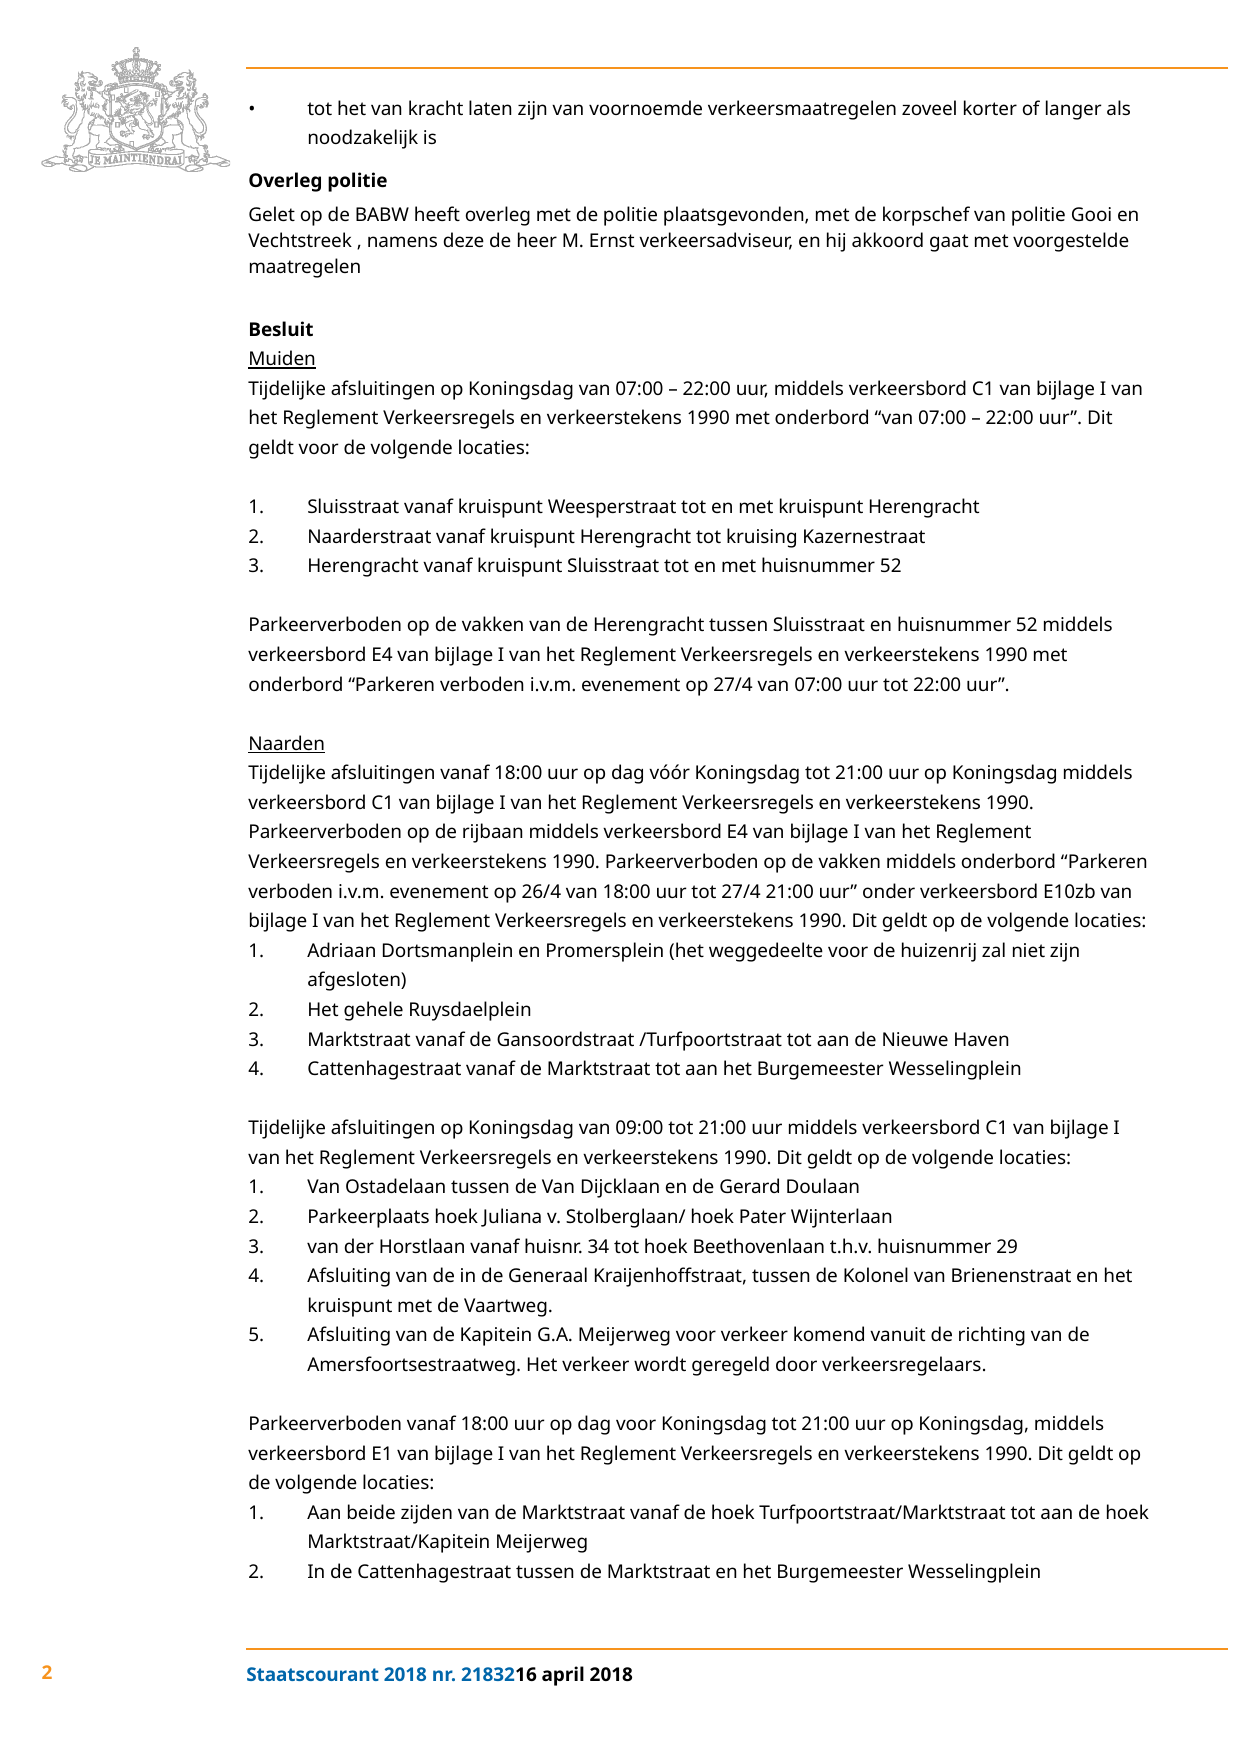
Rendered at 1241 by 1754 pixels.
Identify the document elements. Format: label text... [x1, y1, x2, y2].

text Besluit [248, 316, 1152, 341]
text Gelet op de BABW heeft overleg met de politie plaatsgevonden, met de korpschef van politie Gooi en Vechtstreek , namens deze de heer M. Ernst verkeersadviseur, en hij akkoord gaat met voorgestelde maatregelen [248, 202, 1152, 279]
text Parkeerverboden op de vakken van de Herengracht tussen Sluisstraat en huisnummer 52 middels verkeersbord E4 van bijlage I van het Reglement Verkeersregels en verkeerstekens 1990 met onderbord “Parkeren verboden i.v.m. evenement op 27/4 van 07:00 uur tot 22:00 uur”. [248, 612, 1152, 696]
list In de Cattenhagestraat tussen de Marktstraat en het Burgemeester Wesselingplein [248, 1558, 1152, 1584]
list van der Horstlaan vanaf huisnr. 34 tot hoek Beethovenlaan t.h.v. huisnummer 29 [248, 1233, 1152, 1258]
text Tijdelijke afsluitingen op Koningsdag van 09:00 tot 21:00 uur middels verkeersbord C1 van bijlage I van het Reglement Verkeersregels en verkeerstekens 1990. Dit geldt op de volgende locaties: [248, 1114, 1152, 1170]
text Parkeerverboden vanaf 18:00 uur op dag voor Koningsdag tot 21:00 uur op Koningsdag, middels verkeersbord E1 van bijlage I van het Reglement Verkeersregels en verkeerstekens 1990. Dit geldt op de volgende locaties: [248, 1410, 1152, 1495]
list Afsluiting van de in de Generaal Kraijenhoffstraat, tussen de Kolonel van Brienenstraat en het kruispunt met de Vaartweg. [248, 1262, 1152, 1318]
text Muiden [248, 345, 1152, 371]
list Sluisstraat vanaf kruispunt Weesperstraat tot en met kruispunt Herengracht [248, 493, 1152, 519]
list Adriaan Dortsmanplein en Promersplein (het weggedeelte voor de huizenrij zal niet zijn afgesloten) [248, 937, 1152, 992]
text Tijdelijke afsluitingen op Koningsdag van 07:00 – 22:00 uur, middels verkeersbord C1 van bijlage I van het Reglement Verkeersregels en verkeerstekens 1990 met onderbord “van 07:00 – 22:00 uur”. Dit geldt voor de volgende locaties: [248, 375, 1152, 460]
list Herengracht vanaf kruispunt Sluisstraat tot en met huisnummer 52 [248, 552, 1152, 578]
text Overleg politie [248, 167, 1152, 193]
list Parkeerplaats hoek Juliana v. Stolberglaan/ hoek Pater Wijnterlaan [248, 1203, 1152, 1229]
list Van Ostadelaan tussen de Van Dijcklaan en de Gerard Doulaan [248, 1174, 1152, 1199]
list Het gehele Ruysdaelplein [248, 996, 1152, 1022]
text Naarden [248, 730, 1152, 756]
text Tijdelijke afsluitingen vanaf 18:00 uur op dag vóór Koningsdag tot 21:00 uur op Koningsdag middels verkeersbord C1 van bijlage I van het Reglement Verkeersregels en verkeerstekens 1990. Parkeerverboden op de rijbaan middels verkeersbord E4 van bijlage I van het Reglement Verkeersregels en verkeerstekens 1990. Parkeerverboden op de vakken middels onderbord “Parkeren verboden i.v.m. evenement op 26/4 van 18:00 uur tot 27/4 21:00 uur” onder verkeersbord E10zb van bijlage I van het Reglement Verkeersregels en verkeerstekens 1990. Dit geldt op de volgende locaties: [248, 759, 1152, 933]
list Cattenhagestraat vanaf de Marktstraat tot aan het Burgemeester Wesselingplein [248, 1055, 1152, 1081]
list tot het van kracht laten zijn van voornoemde verkeersmaatregelen zoveel korter of langer als noodzakelijk is [248, 95, 1152, 150]
picture [41, 47, 231, 172]
list Marktstraat vanaf de Gansoordstraat /Turfpoortstraat tot aan de Nieuwe Haven [248, 1026, 1152, 1051]
list Afsluiting van de Kapitein G.A. Meijerweg voor verkeer komend vanuit de richting van de Amersfoortsestraatweg. Het verkeer wordt geregeld door verkeersregelaars. [248, 1322, 1152, 1377]
list Aan beide zijden van de Marktstraat vanaf de hoek Turfpoortstraat/Marktstraat tot aan de hoek Marktstraat/Kapitein Meijerweg [248, 1499, 1152, 1554]
list Naarderstraat vanaf kruispunt Herengracht tot kruising Kazernestraat [248, 523, 1152, 548]
